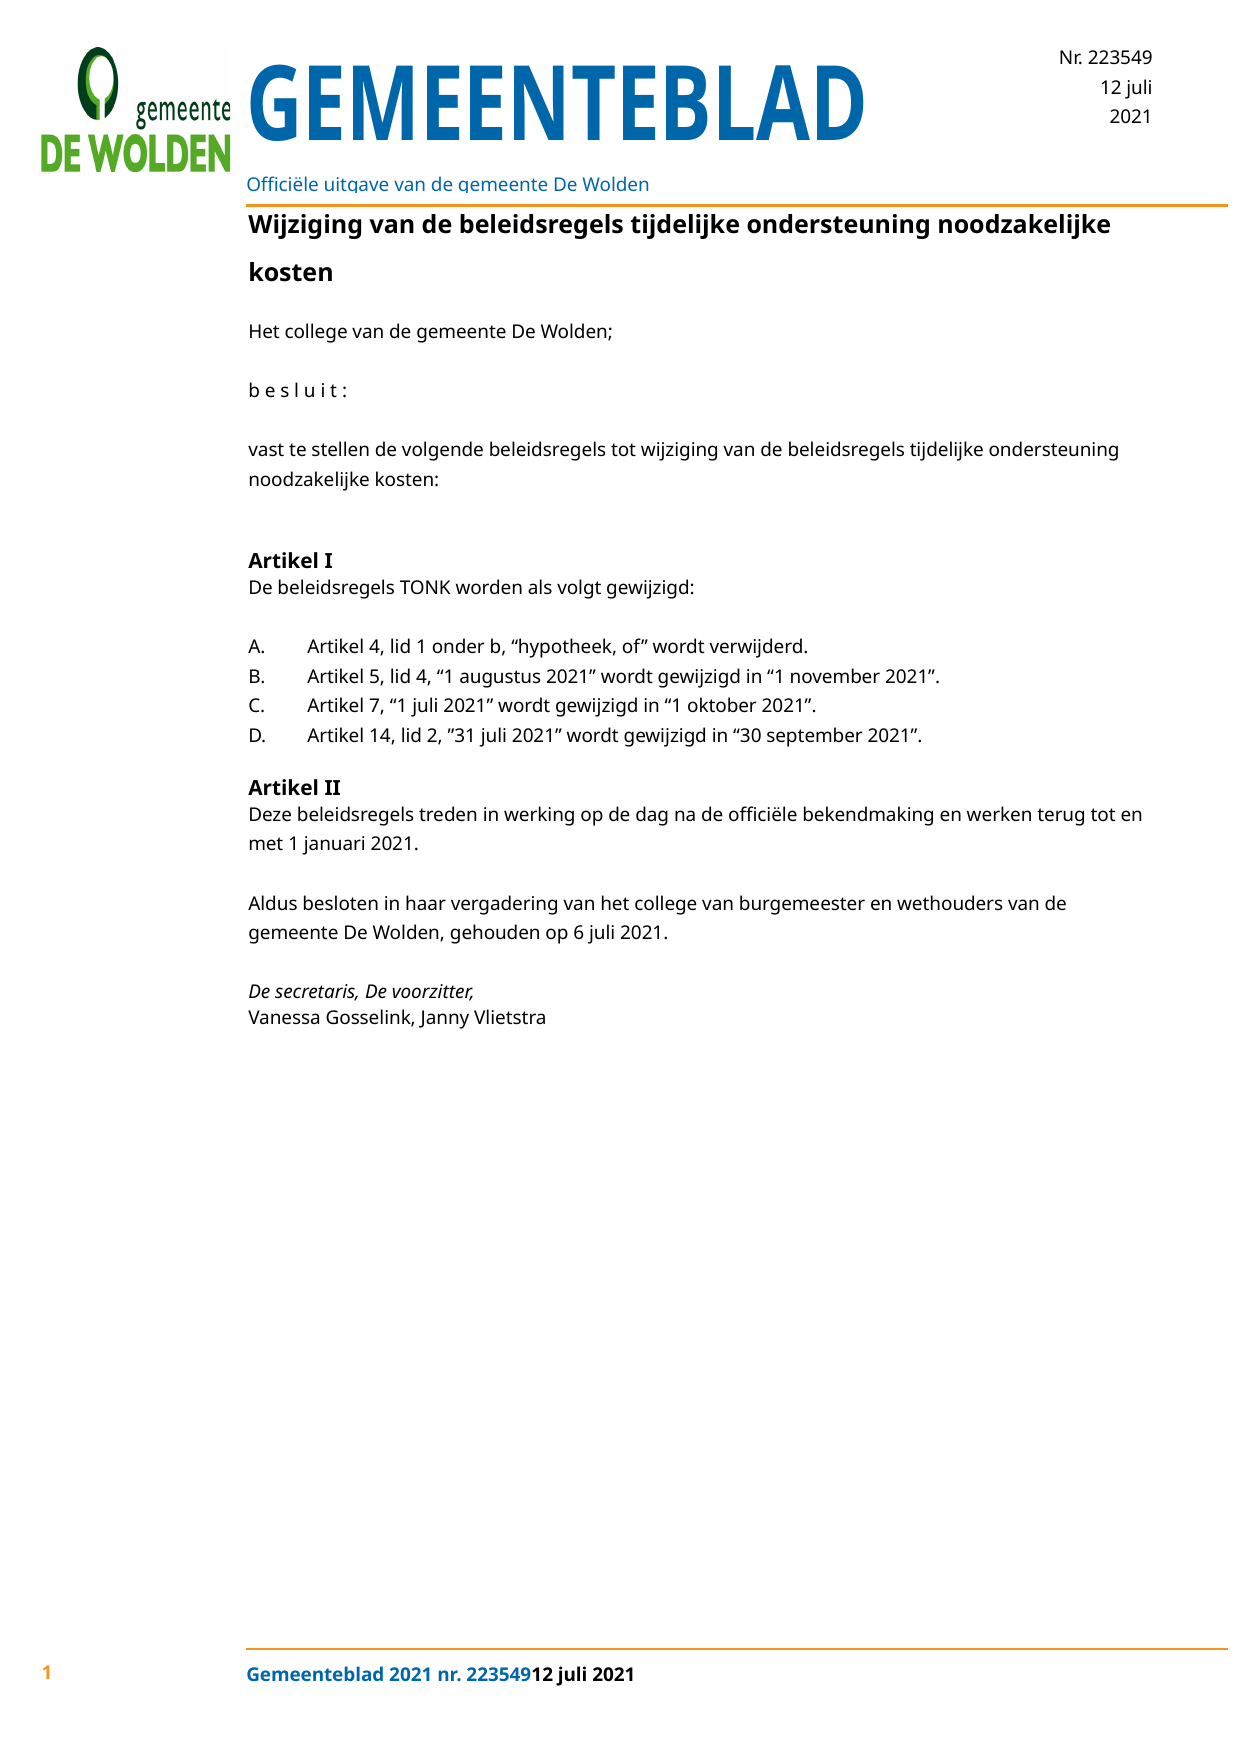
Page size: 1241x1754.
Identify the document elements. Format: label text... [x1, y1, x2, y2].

text Deze beleidsregels treden in werking op de dag na de officiële bekendmaking en werken terug tot en met 1 januari 2021. [248, 801, 1152, 856]
text b e s l u i t : [248, 377, 1152, 403]
list Artikel 5, lid 4, “1 augustus 2021” wordt gewijzigd in “1 november 2021”. [248, 663, 1152, 689]
text Vanessa Gosselink, Janny Vlietstra [248, 1004, 1152, 1030]
text De beleidsregels TONK worden als volgt gewijzigd: [248, 574, 1152, 600]
list Artikel 4, lid 1 onder b, “hypotheek, of” wordt verwijderd. [248, 633, 1152, 659]
text Artikel II [248, 773, 1152, 801]
text Artikel I [248, 546, 1152, 574]
list Artikel 14, lid 2, ”31 juli 2021” wordt gewijzigd in “30 september 2021”. [248, 722, 1152, 748]
list Artikel 7, “1 juli 2021” wordt gewijzigd in “1 oktober 2021”. [248, 693, 1152, 718]
text Wijziging van de beleidsregels tijdelijke ondersteuning noodzakelijke kosten [248, 207, 1152, 288]
text vast te stellen de volgende beleidsregels tot wijziging van de beleidsregels tijdelijke ondersteuning noodzakelijke kosten: [248, 436, 1152, 492]
text Aldus besloten in haar vergadering van het college van burgemeester en wethouders van de gemeente De Wolden, gehouden op 6 juli 2021. [248, 890, 1152, 945]
picture [41, 47, 231, 172]
text Het college van de gemeente De Wolden; [248, 318, 1152, 344]
text De secretaris, De voorzitter, [248, 978, 1152, 1004]
